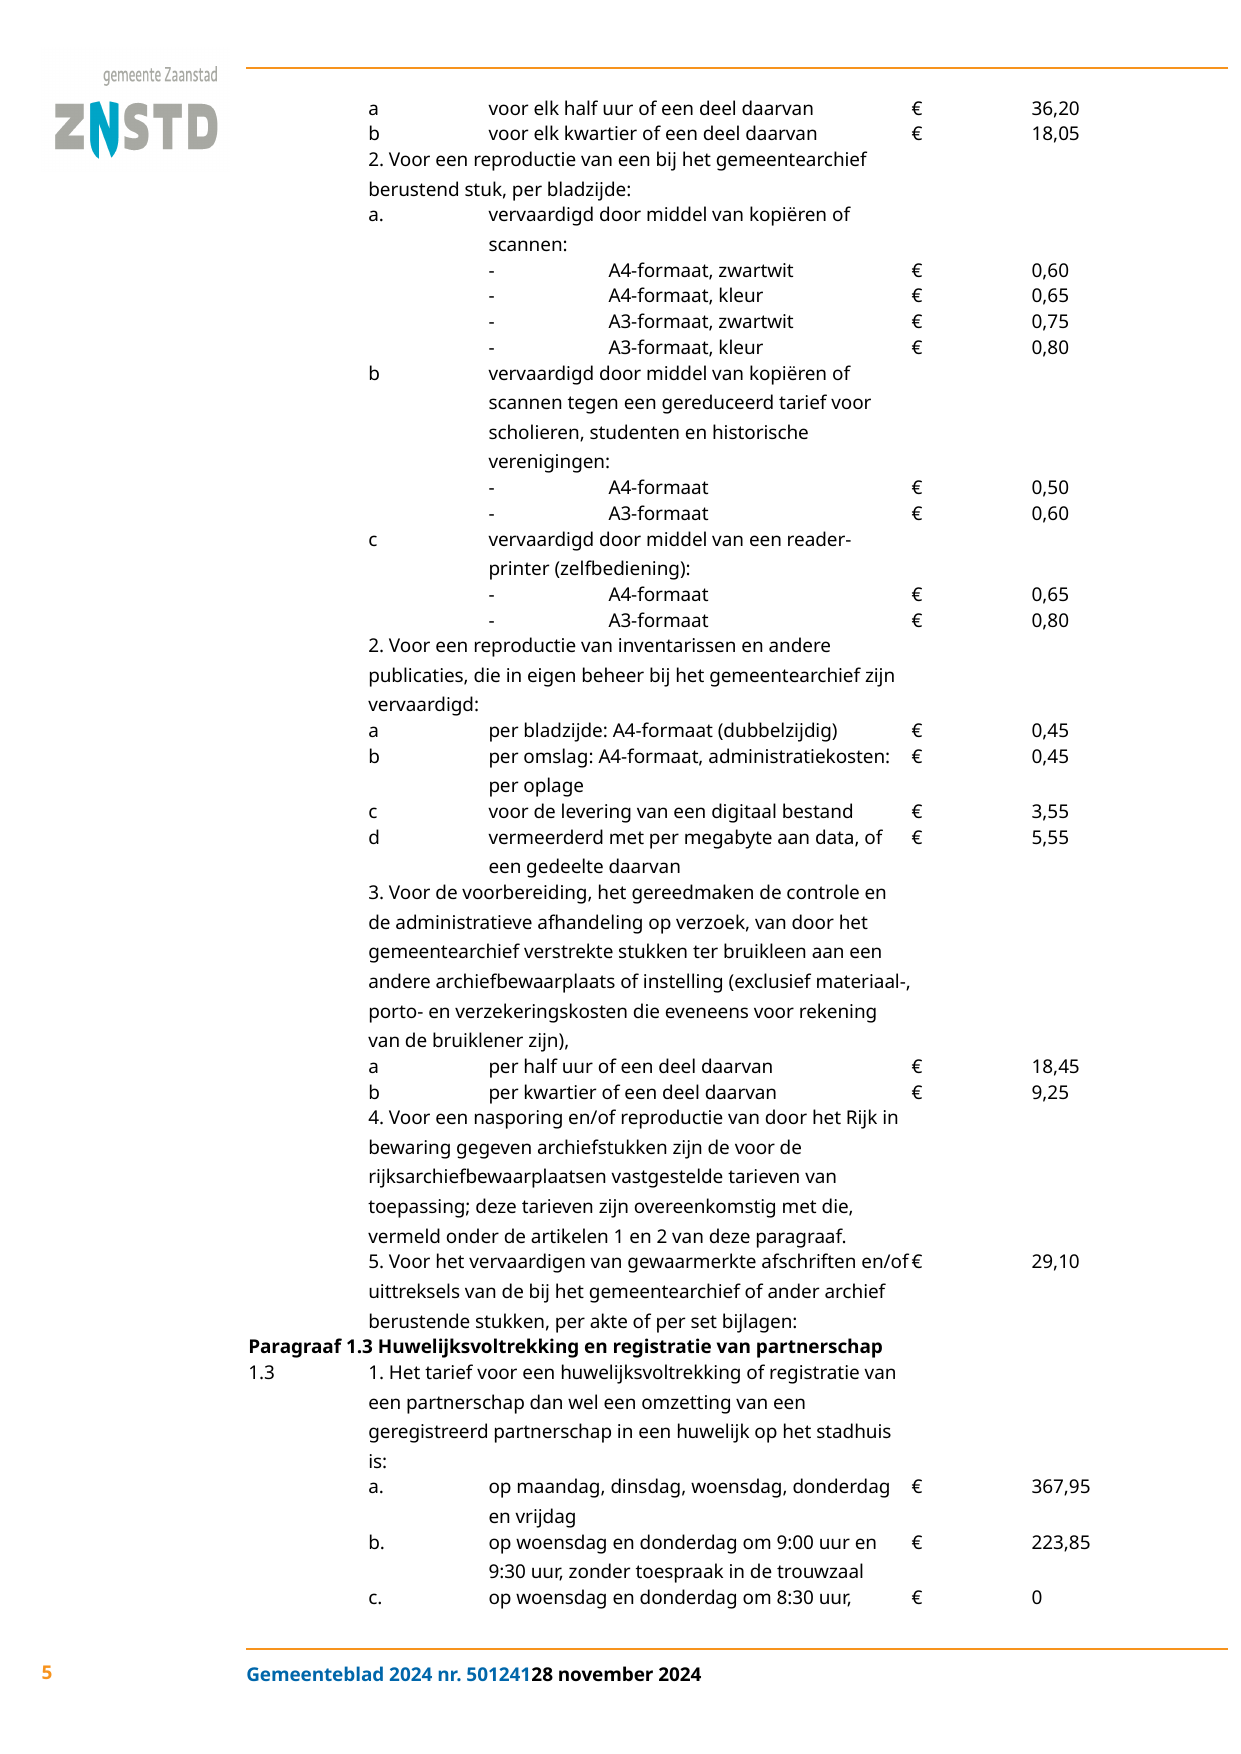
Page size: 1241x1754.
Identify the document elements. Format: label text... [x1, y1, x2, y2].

table_cell [911, 360, 1031, 474]
table_cell 3,55 [1031, 799, 1152, 824]
table_cell € [911, 824, 1031, 879]
table_cell € [911, 607, 1031, 632]
table_cell a. [368, 1474, 488, 1529]
table_cell 367,95 [1031, 1474, 1152, 1529]
table_cell [248, 633, 368, 717]
table_cell 29,10 [1031, 1249, 1152, 1333]
table_cell c. [368, 1584, 488, 1610]
table_cell 5. Voor het vervaardigen van gewaarmerkte afschriften en/of uittreksels van de bij het gemeentearchief of ander archief berustende stukken, per akte of per set bijlagen: [368, 1249, 911, 1333]
table_cell € [911, 1474, 1031, 1529]
table_cell [248, 474, 368, 500]
table_cell [911, 1359, 1031, 1474]
table_cell [248, 1584, 368, 1610]
table_cell [911, 1105, 1031, 1249]
table_cell [248, 1053, 368, 1079]
table_cell [248, 334, 368, 360]
table_cell € [911, 718, 1031, 743]
table_cell € [911, 1529, 1031, 1584]
table_cell 0,45 [1031, 743, 1152, 798]
table_cell [248, 799, 368, 824]
table_cell c [368, 799, 488, 824]
table_cell [368, 500, 488, 526]
table_cell 18,45 [1031, 1053, 1152, 1079]
table_cell € [911, 500, 1031, 526]
table_cell - [488, 334, 608, 360]
table_cell [1031, 633, 1152, 717]
table_cell b [368, 360, 488, 474]
table_cell [368, 334, 488, 360]
table_cell € [911, 257, 1031, 283]
table_cell [1031, 146, 1152, 202]
table_cell 0,60 [1031, 257, 1152, 283]
table_cell € [911, 474, 1031, 500]
table_cell 0 [1031, 1584, 1152, 1610]
table_cell € [911, 121, 1031, 146]
table_cell € [911, 799, 1031, 824]
table_cell [248, 1529, 368, 1584]
table_cell 1.3 [248, 1359, 368, 1474]
table_cell [911, 526, 1031, 581]
table_cell A4-formaat, kleur [608, 283, 911, 308]
table_cell € [911, 1079, 1031, 1104]
table_cell [248, 360, 368, 474]
picture [41, 47, 231, 172]
table_cell A4-formaat, zwartwit [608, 257, 911, 283]
table_cell op woensdag en donderdag om 9:00 uur en 9:30 uur, zonder toespraak in de trouwzaal [488, 1529, 911, 1584]
table_cell [248, 1079, 368, 1104]
table_cell 223,85 [1031, 1529, 1152, 1584]
table_cell 3. Voor de voorbereiding, het gereedmaken de controle en de administratieve afhandeling op verzoek, van door het gemeentearchief verstrekte stukken ter bruikleen aan een andere archiefbewaarplaats of instelling (exclusief materiaal-, porto- en verzekeringskosten die eveneens voor rekening van de bruiklener zijn), [368, 880, 911, 1053]
table_cell 9,25 [1031, 1079, 1152, 1104]
table_cell [368, 607, 488, 632]
table_cell [1031, 1105, 1152, 1249]
table_cell [248, 257, 368, 283]
table_cell A3-formaat [608, 607, 911, 632]
table_cell per bladzijde: A4-formaat (dubbelzijdig) [488, 718, 911, 743]
table_cell op maandag, dinsdag, woensdag, donderdag en vrijdag [488, 1474, 911, 1529]
table_cell [248, 95, 368, 121]
table_cell 0,60 [1031, 500, 1152, 526]
table_cell [248, 1474, 368, 1529]
table_cell per kwartier of een deel daarvan [488, 1079, 911, 1104]
table_cell - [488, 607, 608, 632]
table_cell voor elk kwartier of een deel daarvan [488, 121, 911, 146]
table_cell [248, 202, 368, 257]
table_cell b [368, 743, 488, 798]
table_cell 0,65 [1031, 581, 1152, 607]
table_cell [248, 1105, 368, 1249]
table_cell [248, 824, 368, 879]
table_cell [1031, 360, 1152, 474]
table_cell [911, 633, 1031, 717]
table_cell 2. Voor een reproductie van een bij het gemeentearchief berustend stuk, per bladzijde: [368, 146, 911, 202]
table_cell € [911, 334, 1031, 360]
table_cell € [911, 581, 1031, 607]
table_cell a [368, 95, 488, 121]
table_cell A4-formaat [608, 474, 911, 500]
table_cell [1031, 1359, 1152, 1474]
table_cell a [368, 718, 488, 743]
table_cell [1031, 880, 1152, 1053]
table_cell A3-formaat, zwartwit [608, 308, 911, 334]
table_cell 4. Voor een nasporing en/of reproductie van door het Rijk in bewaring gegeven archiefstukken zijn de voor de rijksarchiefbewaarplaatsen vastgestelde tarieven van toepassing; deze tarieven zijn overeenkomstig met die, vermeld onder de artikelen 1 en 2 van deze paragraaf. [368, 1105, 911, 1249]
table_cell per omslag: A4-formaat, administratiekosten: per oplage [488, 743, 911, 798]
table_cell a [368, 1053, 488, 1079]
table_cell [368, 257, 488, 283]
table_cell [248, 121, 368, 146]
table_cell € [911, 283, 1031, 308]
table_cell € [911, 308, 1031, 334]
table_cell € [911, 1584, 1031, 1610]
table_cell € [911, 743, 1031, 798]
table_cell € [911, 95, 1031, 121]
table_cell [248, 743, 368, 798]
table_cell b. [368, 1529, 488, 1584]
table_cell b [368, 1079, 488, 1104]
table_cell A4-formaat [608, 581, 911, 607]
table_cell 1. Het tarief voor een huwelijksvoltrekking of registratie van een partnerschap dan wel een omzetting van een geregistreerd partnerschap in een huwelijk op het stadhuis is: [368, 1359, 911, 1474]
table_cell op woensdag en donderdag om 8:30 uur, [488, 1584, 911, 1610]
table_cell a. [368, 202, 488, 257]
table_cell 36,20 [1031, 95, 1152, 121]
table_cell 0,50 [1031, 474, 1152, 500]
table_cell [248, 500, 368, 526]
table_cell d [368, 824, 488, 879]
table_cell - [488, 308, 608, 334]
table_cell [1031, 526, 1152, 581]
table_cell [248, 283, 368, 308]
table_cell [911, 146, 1031, 202]
table_cell Paragraaf 1.3 Huwelijksvoltrekking en registratie van partnerschap [248, 1334, 1152, 1359]
table_cell A3-formaat [608, 500, 911, 526]
table_cell [368, 283, 488, 308]
table_cell € [911, 1249, 1031, 1333]
table_cell A3-formaat, kleur [608, 334, 911, 360]
table_cell 2. Voor een reproductie van inventarissen en andere publicaties, die in eigen beheer bij het gemeentearchief zijn vervaardigd: [368, 633, 911, 717]
table_cell vermeerderd met per megabyte aan data, of een gedeelte daarvan [488, 824, 911, 879]
table_cell - [488, 500, 608, 526]
table_cell [368, 581, 488, 607]
table_cell [368, 308, 488, 334]
table_cell 0,65 [1031, 283, 1152, 308]
table_cell [248, 308, 368, 334]
table_cell - [488, 283, 608, 308]
table_cell [368, 474, 488, 500]
table_cell [1031, 202, 1152, 257]
table_cell [248, 880, 368, 1053]
table_cell vervaardigd door middel van een reader-printer (zelfbediening): [488, 526, 911, 581]
table_cell per half uur of een deel daarvan [488, 1053, 911, 1079]
table_cell vervaardigd door middel van kopiëren of scannen: [488, 202, 911, 257]
table_cell [911, 880, 1031, 1053]
table_cell [248, 146, 368, 202]
table_cell 0,80 [1031, 607, 1152, 632]
table_cell 0,75 [1031, 308, 1152, 334]
table_cell b [368, 121, 488, 146]
table_cell 0,80 [1031, 334, 1152, 360]
table_cell c [368, 526, 488, 581]
table_cell vervaardigd door middel van kopiëren of scannen tegen een gereduceerd tarief voor scholieren, studenten en historische verenigingen: [488, 360, 911, 474]
table_cell 0,45 [1031, 718, 1152, 743]
table_cell € [911, 1053, 1031, 1079]
table_cell 5,55 [1031, 824, 1152, 879]
table_cell [248, 581, 368, 607]
table_cell - [488, 474, 608, 500]
table_cell voor elk half uur of een deel daarvan [488, 95, 911, 121]
table_cell [248, 607, 368, 632]
table_cell - [488, 257, 608, 283]
table_cell [248, 718, 368, 743]
table_cell - [488, 581, 608, 607]
table_cell [248, 1249, 368, 1333]
table_cell [911, 202, 1031, 257]
table_cell voor de levering van een digitaal bestand [488, 799, 911, 824]
table_cell 18,05 [1031, 121, 1152, 146]
table_cell [248, 526, 368, 581]
